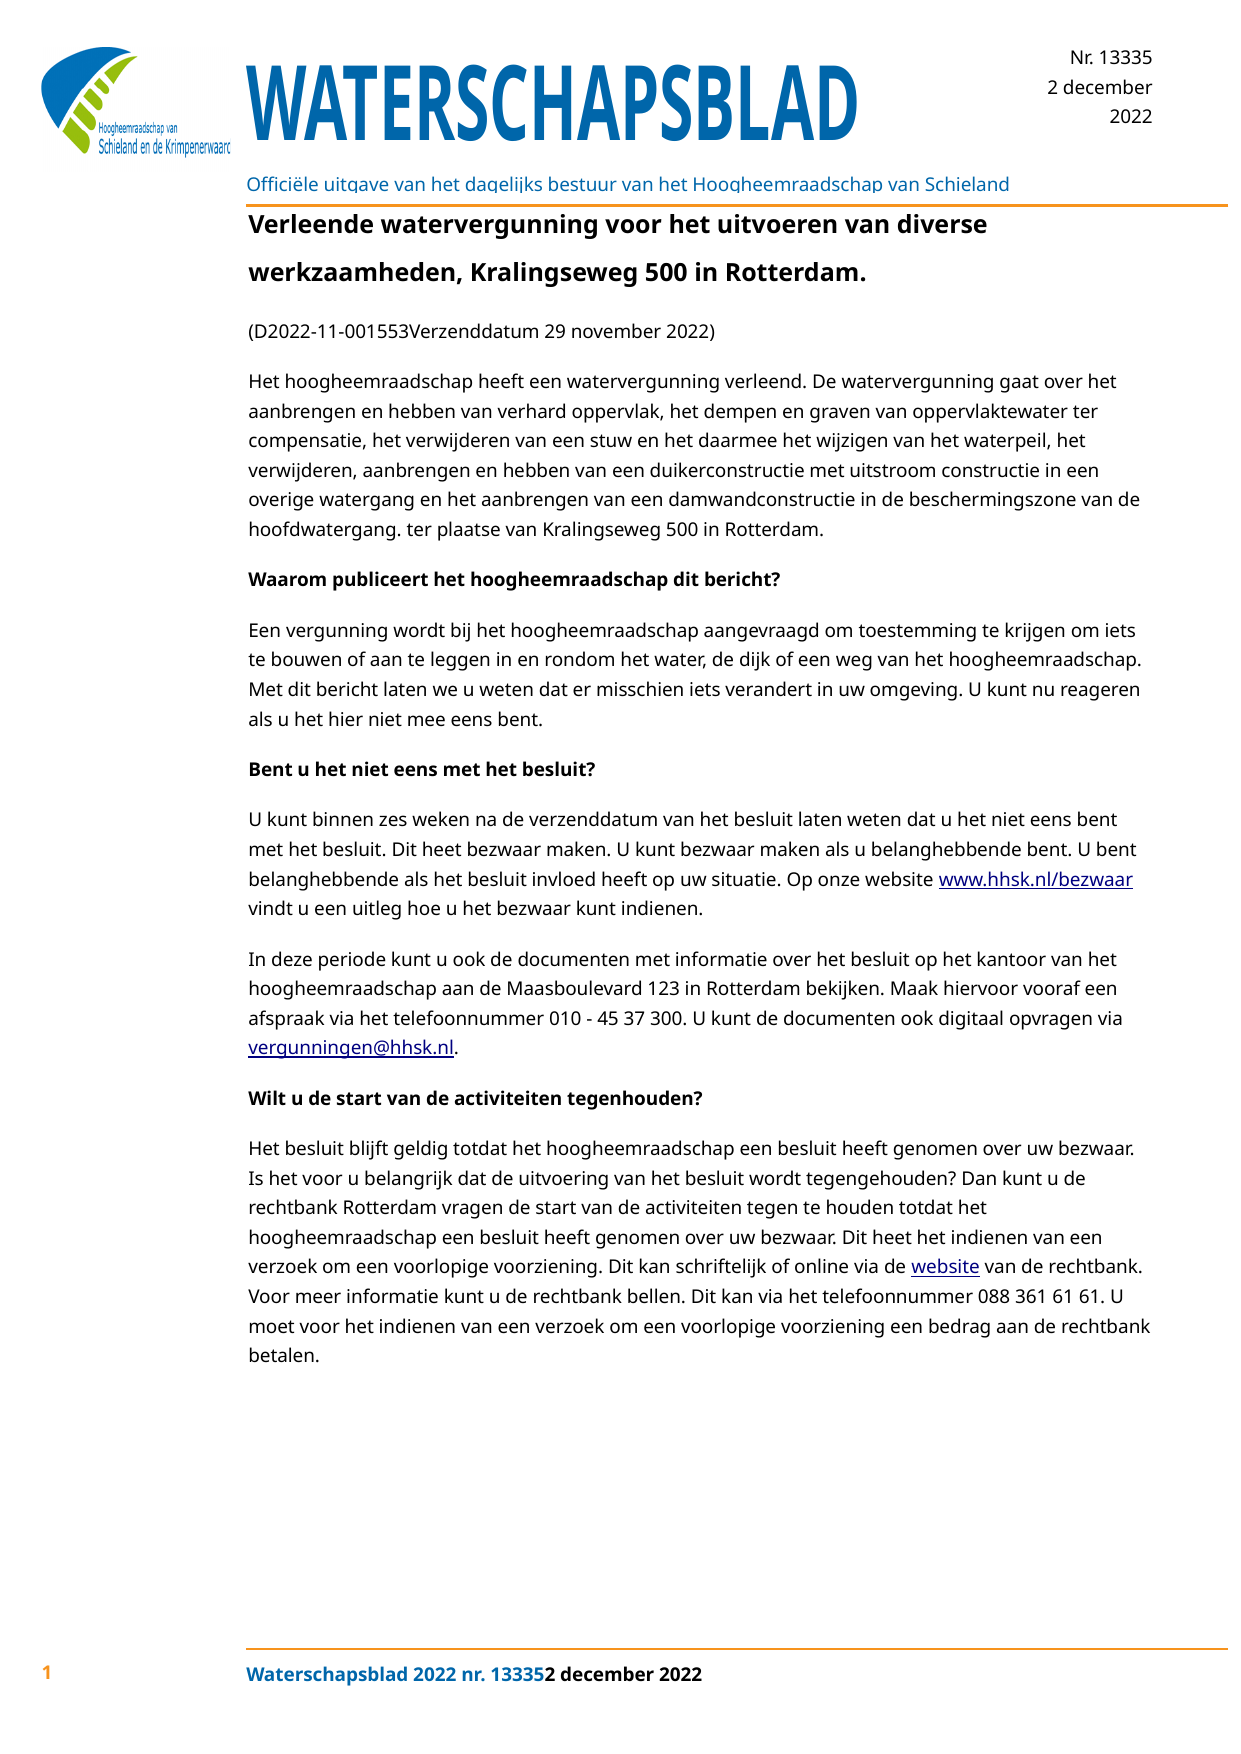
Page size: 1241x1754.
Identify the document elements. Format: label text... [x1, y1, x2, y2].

text (D2022-11-001553Verzenddatum 29 november 2022) [248, 318, 1152, 344]
text Een vergunning wordt bij het hoogheemraadschap aangevraagd om toestemming te krijgen om iets te bouwen of aan te leggen in en rondom het water, de dijk of een weg van het hoogheemraadschap. Met dit bericht laten we u weten dat er misschien iets verandert in uw omgeving. U kunt nu reageren als u het hier niet mee eens bent. [248, 617, 1152, 732]
text Waarom publiceert het hoogheemraadschap dit bericht? [248, 567, 1152, 592]
text In deze periode kunt u ook de documenten met informatie over het besluit op het kantoor van het hoogheemraadschap aan de Maasboulevard 123 in Rotterdam bekijken. Maak hiervoor vooraf een afspraak via het telefoonnummer 010 - 45 37 300. U kunt de documenten ook digitaal opvragen via vergunningen@hhsk.nl. [248, 946, 1152, 1060]
text U kunt binnen zes weken na de verzenddatum van het besluit laten weten dat u het niet eens bent met het besluit. Dit heet bezwaar maken. U kunt bezwaar maken als u belanghebbende bent. U bent belanghebbende als het besluit invloed heeft op uw situatie. Op onze website www.hhsk.nl/bezwaar vindt u een uitleg hoe u het bezwaar kunt indienen. [248, 807, 1152, 921]
text Verleende watervergunning voor het uitvoeren van diverse werkzaamheden, Kralingseweg 500 in Rotterdam. [248, 207, 1152, 288]
text Het hoogheemraadschap heeft een watervergunning verleend. De watervergunning gaat over het aanbrengen en hebben van verhard oppervlak, het dempen en graven van oppervlaktewater ter compensatie, het verwijderen van een stuw en het daarmee het wijzigen van het waterpeil, het verwijderen, aanbrengen en hebben van een duikerconstructie met uitstroom constructie in een overige watergang en het aanbrengen van een damwandconstructie in de beschermingszone van de hoofdwatergang. ter plaatse van Kralingseweg 500 in Rotterdam. [248, 368, 1152, 542]
text Bent u het niet eens met het besluit? [248, 756, 1152, 782]
text Wilt u de start van de activiteiten tegenhouden? [248, 1085, 1152, 1111]
text Het besluit blijft geldig totdat het hoogheemraadschap een besluit heeft genomen over uw bezwaar. Is het voor u belangrijk dat de uitvoering van het besluit wordt tegengehouden? Dan kunt u de rechtbank Rotterdam vragen de start van de activiteiten tegen te houden totdat het hoogheemraadschap een besluit heeft genomen over uw bezwaar. Dit heet het indienen van een verzoek om een voorlopige voorziening. Dit kan schriftelijk of online via de website van de rechtbank. Voor meer informatie kunt u de rechtbank bellen. Dit kan via het telefoonnummer 088 361 61 61. U moet voor het indienen van een verzoek om een voorlopige voorziening een bedrag aan de rechtbank betalen. [248, 1135, 1152, 1368]
picture [41, 47, 231, 172]
